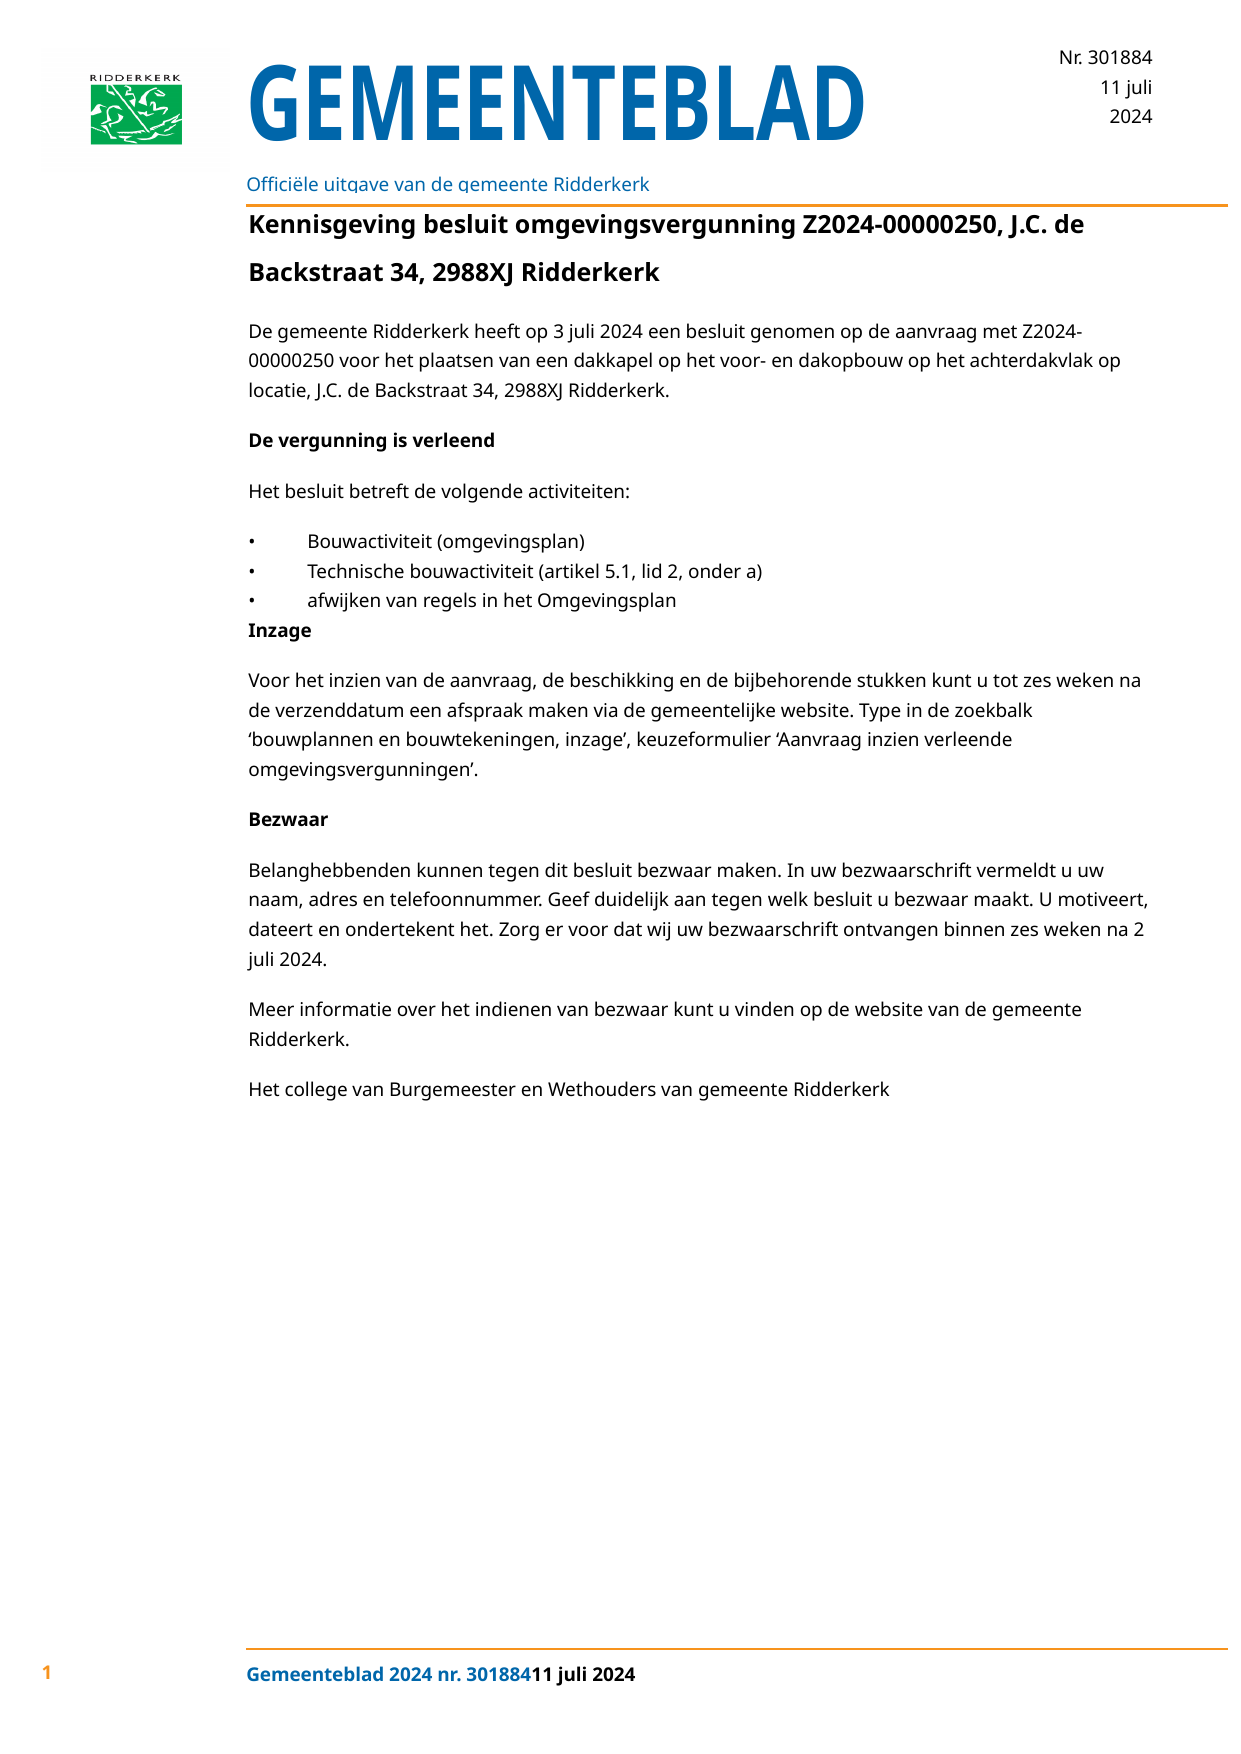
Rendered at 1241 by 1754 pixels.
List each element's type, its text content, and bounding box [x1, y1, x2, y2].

list Technische bouwactiviteit (artikel 5.1, lid 2, onder a) [248, 558, 1152, 584]
text Meer informatie over het indienen van bezwaar kunt u vinden op de website van de gemeente Ridderkerk. [248, 996, 1152, 1052]
text De gemeente Ridderkerk heeft op 3 juli 2024 een besluit genomen op de aanvraag met Z2024-00000250 voor het plaatsen van een dakkapel op het voor- en dakopbouw op het achterdakvlak op locatie, J.C. de Backstraat 34, 2988XJ Ridderkerk. [248, 318, 1152, 403]
list Bouwactiviteit (omgevingsplan) [248, 528, 1152, 554]
picture [41, 47, 231, 172]
text Het college van Burgemeester en Wethouders van gemeente Ridderkerk [248, 1076, 1152, 1102]
list afwijken van regels in het Omgevingsplan [248, 587, 1152, 613]
text Het besluit betreft de volgende activiteiten: [248, 478, 1152, 504]
text Belanghebbenden kunnen tegen dit besluit bezwaar maken. In uw bezwaarschrift vermeldt u uw naam, adres en telefoonnummer. Geef duidelijk aan tegen welk besluit u bezwaar maakt. U motiveert, dateert en ondertekent het. Zorg er voor dat wij uw bezwaarschrift ontvangen binnen zes weken na 2 juli 2024. [248, 857, 1152, 972]
text Kennisgeving besluit omgevingsvergunning Z2024-00000250, J.C. de Backstraat 34, 2988XJ Ridderkerk [248, 207, 1152, 288]
text Bezwaar [248, 807, 1152, 832]
text Inzage [248, 617, 1152, 643]
text De vergunning is verleend [248, 427, 1152, 453]
text Voor het inzien van de aanvraag, de beschikking en de bijbehorende stukken kunt u tot zes weken na de verzenddatum een afspraak maken via de gemeentelijke website. Type in de zoekbalk ‘bouwplannen en bouwtekeningen, inzage’, keuzeformulier ‘Aanvraag inzien verleende omgevingsvergunningen’. [248, 667, 1152, 782]
